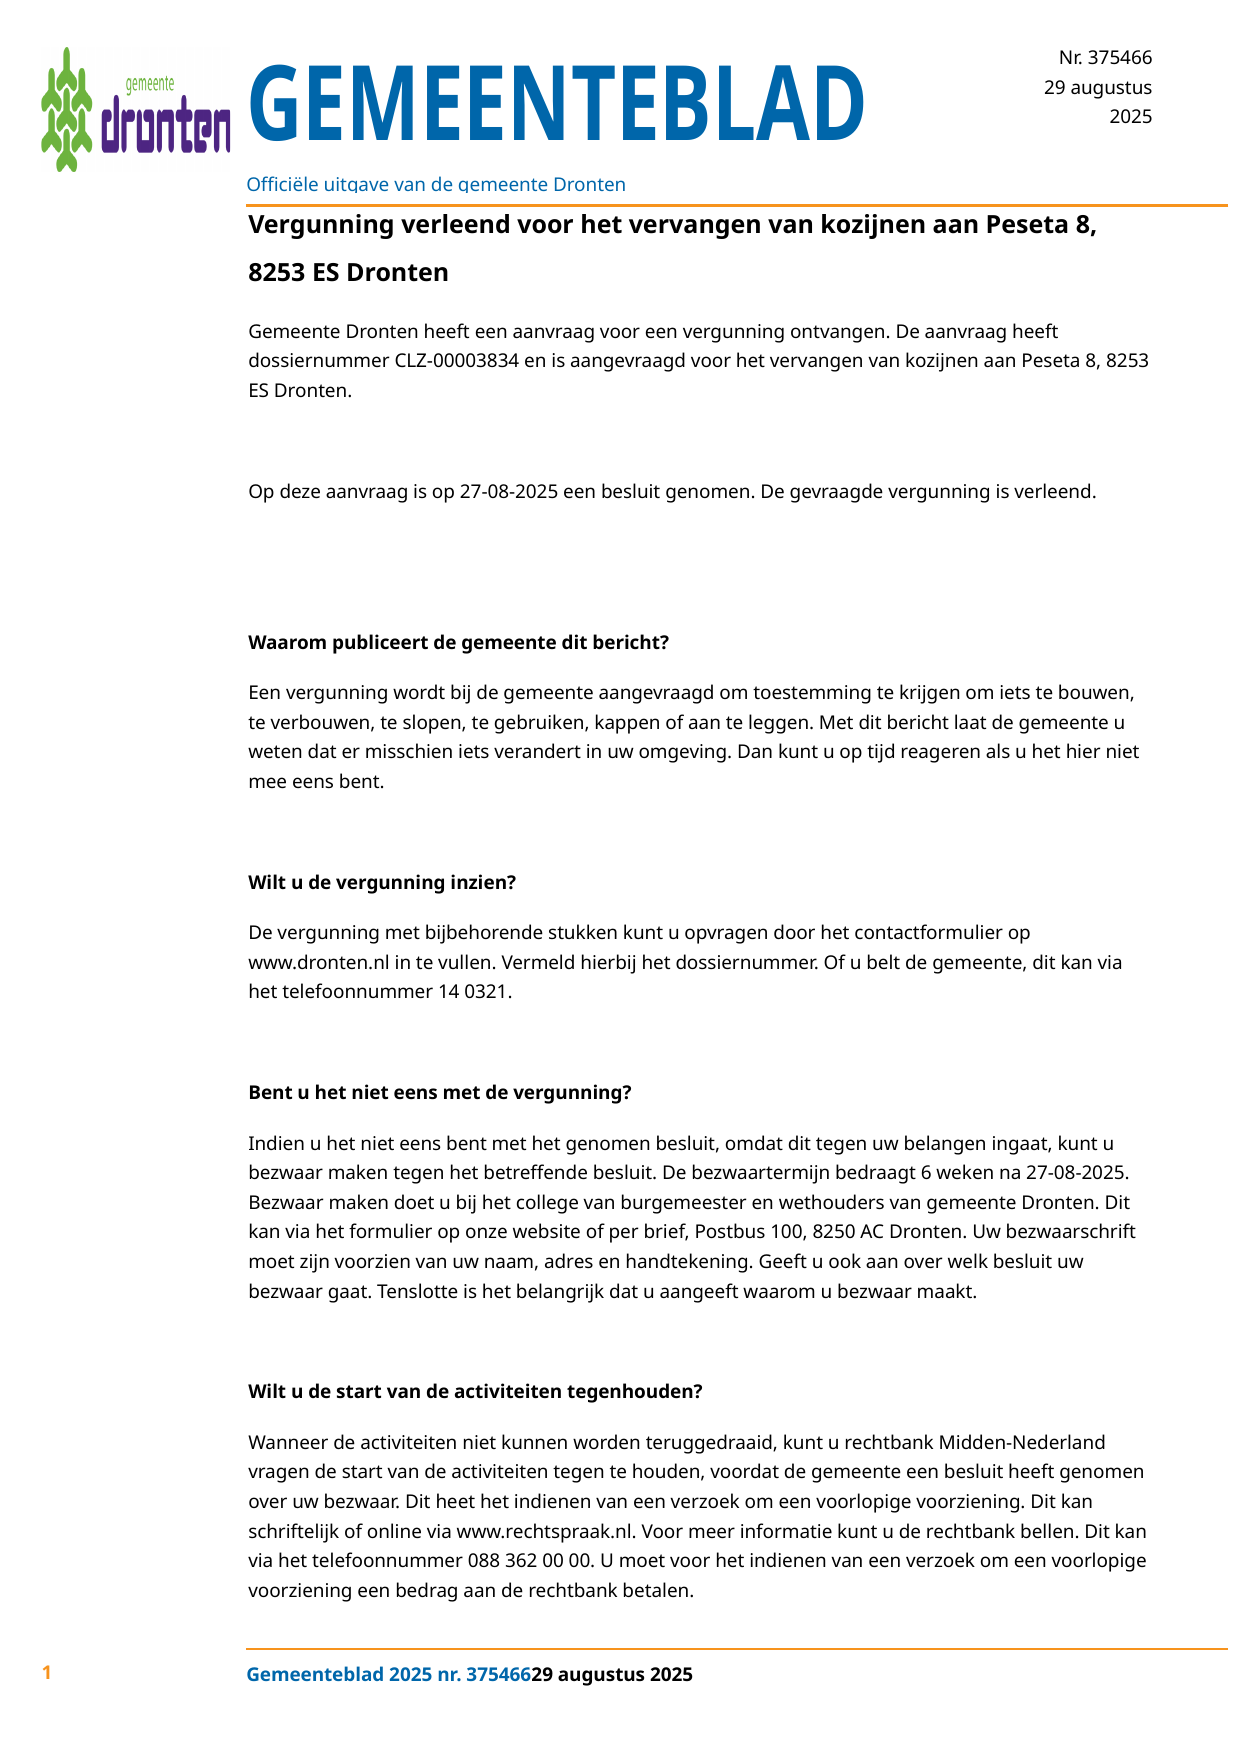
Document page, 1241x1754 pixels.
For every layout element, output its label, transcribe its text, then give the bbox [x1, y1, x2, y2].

text Op deze aanvraag is op 27-08-2025 een besluit genomen. De gevraagde vergunning is verleend. [248, 478, 1152, 504]
text Wanneer de activiteiten niet kunnen worden teruggedraaid, kunt u rechtbank Midden-Nederland vragen de start van de activiteiten tegen te houden, voordat de gemeente een besluit heeft genomen over uw bezwaar. Dit heet het indienen van een verzoek om een voorlopige voorziening. Dit kan schriftelijk of online via www.rechtspraak.nl. Voor meer informatie kunt u de rechtbank bellen. Dit kan via het telefoonnummer 088 362 00 00. U moet voor het indienen van een verzoek om een voorlopige voorziening een bedrag aan de rechtbank betalen. [248, 1429, 1152, 1603]
text Gemeente Dronten heeft een aanvraag voor een vergunning ontvangen. De aanvraag heeft dossiernummer CLZ-00003834 en is aangevraagd voor het vervangen van kozijnen aan Peseta 8, 8253 ES Dronten. [248, 318, 1152, 403]
text Een vergunning wordt bij de gemeente aangevraagd om toestemming te krijgen om iets te bouwen, te verbouwen, te slopen, te gebruiken, kappen of aan te leggen. Met dit bericht laat de gemeente u weten dat er misschien iets verandert in uw omgeving. Dan kunt u op tijd reageren als u het hier niet mee eens bent. [248, 679, 1152, 794]
text Vergunning verleend voor het vervangen van kozijnen aan Peseta 8, 8253 ES Dronten [248, 207, 1152, 288]
text Wilt u de start van de activiteiten tegenhouden? [248, 1379, 1152, 1404]
text Waarom publiceert de gemeente dit bericht? [248, 629, 1152, 655]
text Indien u het niet eens bent met het genomen besluit, omdat dit tegen uw belangen ingaat, kunt u bezwaar maken tegen het betreffende besluit. De bezwaartermijn bedraagt 6 weken na 27-08-2025. Bezwaar maken doet u bij het college van burgemeester en wethouders van gemeente Dronten. Dit kan via het formulier op onze website of per brief, Postbus 100, 8250 AC Dronten. Uw bezwaarschrift moet zijn voorzien van uw naam, adres en handtekening. Geeft u ook aan over welk besluit uw bezwaar gaat. Tenslotte is het belangrijk dat u aangeeft waarom u bezwaar maakt. [248, 1130, 1152, 1304]
text Bent u het niet eens met de vergunning? [248, 1079, 1152, 1105]
picture [41, 47, 231, 172]
text Wilt u de vergunning inzien? [248, 869, 1152, 895]
text De vergunning met bijbehorende stukken kunt u opvragen door het contactformulier op www.dronten.nl in te vullen. Vermeld hierbij het dossiernummer. Of u belt de gemeente, dit kan via het telefoonnummer 14 0321. [248, 919, 1152, 1004]
